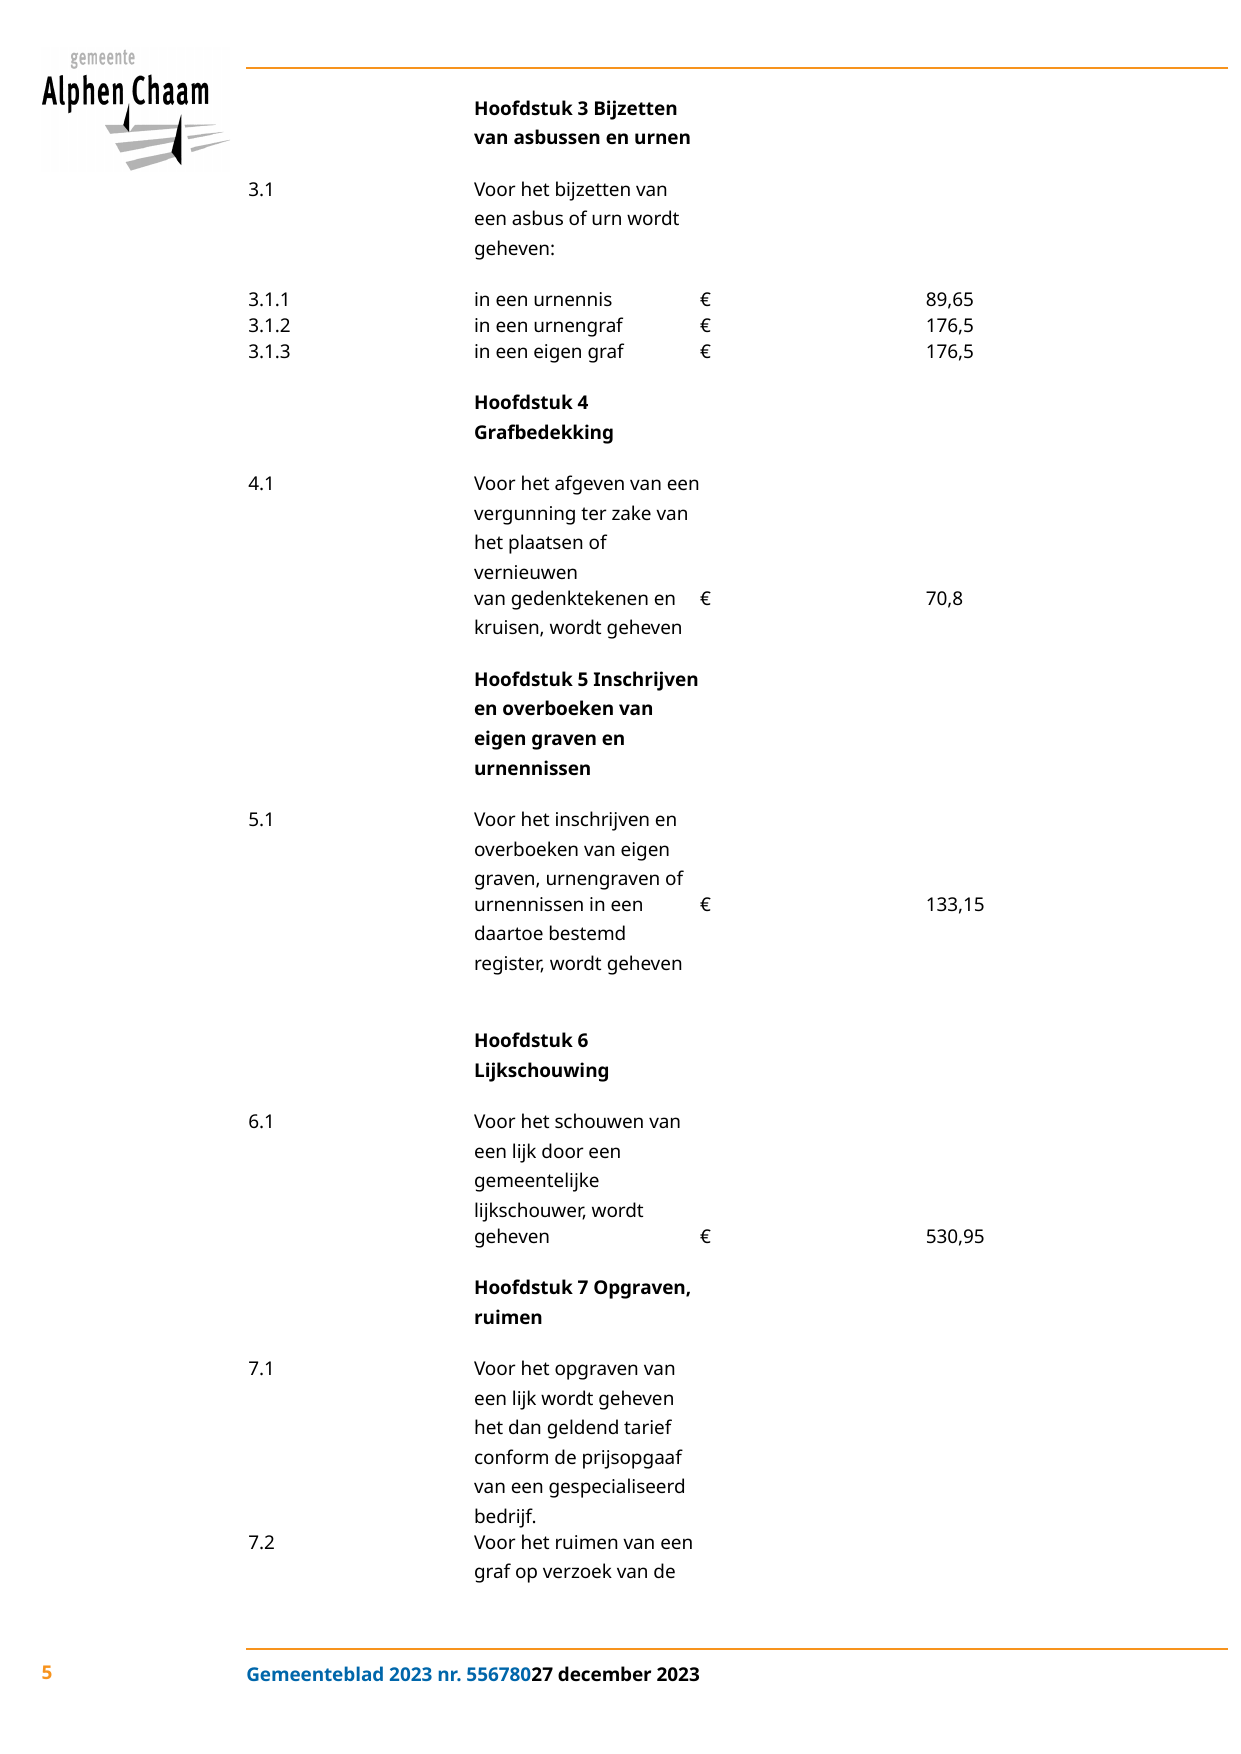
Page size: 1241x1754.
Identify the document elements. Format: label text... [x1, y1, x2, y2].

table_cell in een urnengraf [474, 312, 700, 338]
table_cell [926, 976, 1152, 1002]
table_cell [248, 389, 474, 445]
table_cell [474, 150, 700, 176]
table_cell Voor het inschrijven en overboeken van eigen graven, urnengraven of [474, 806, 700, 891]
table_cell Voor het afgeven van een vergunning ter zake van het plaatsen of vernieuwen [474, 470, 700, 585]
table_cell [474, 1249, 700, 1274]
table_cell [926, 640, 1152, 666]
table_cell [700, 1109, 926, 1223]
table_cell [926, 780, 1152, 806]
table_cell [926, 1002, 1152, 1027]
table_cell 530,95 [926, 1223, 1152, 1249]
table_cell [248, 976, 474, 1002]
table_cell [474, 976, 700, 1002]
table_cell [700, 1002, 926, 1027]
table_cell [926, 150, 1152, 176]
table_cell [248, 1028, 474, 1083]
table_cell [700, 261, 926, 286]
table_cell [926, 364, 1152, 389]
table_cell [248, 150, 474, 176]
table_cell [700, 150, 926, 176]
table_cell [474, 1002, 700, 1027]
table_cell [700, 976, 926, 1002]
table_cell [248, 1330, 474, 1355]
table_cell [700, 666, 926, 780]
table_cell 3.1.1 [248, 286, 474, 312]
table_cell [248, 1249, 474, 1274]
table_cell € [700, 891, 926, 976]
table_cell 3.1 [248, 176, 474, 261]
table_cell [248, 1083, 474, 1108]
table_cell [474, 640, 700, 666]
table_cell Hoofdstuk 7 Opgraven, ruimen [474, 1274, 700, 1330]
table_cell [926, 1249, 1152, 1274]
table_cell [926, 1355, 1152, 1529]
table_cell [926, 1109, 1152, 1223]
table_cell 7.1 [248, 1355, 474, 1529]
table_cell [926, 389, 1152, 445]
table_cell [926, 1330, 1152, 1355]
table_cell 3.1.3 [248, 338, 474, 364]
table_cell [926, 666, 1152, 780]
table_cell [700, 1274, 926, 1330]
table_cell [700, 1330, 926, 1355]
table_cell [700, 1249, 926, 1274]
table_cell Hoofdstuk 3 Bijzetten van asbussen en urnen [474, 95, 700, 150]
table_cell Voor het bijzetten van een asbus of urn wordt geheven: [474, 176, 700, 261]
table_cell € [700, 312, 926, 338]
picture [41, 47, 231, 172]
table_cell Voor het schouwen van een lijk door een gemeentelijke lijkschouwer, wordt [474, 1109, 700, 1223]
table_cell [700, 1529, 926, 1584]
table_cell [700, 780, 926, 806]
table_cell geheven [474, 1223, 700, 1249]
table_cell [700, 1083, 926, 1108]
table_cell € [700, 585, 926, 640]
table_cell 7.2 [248, 1529, 474, 1584]
table_cell 4.1 [248, 470, 474, 585]
table_cell [700, 640, 926, 666]
table_cell [248, 364, 474, 389]
table_cell [248, 1274, 474, 1330]
table_cell [926, 806, 1152, 891]
table_cell [700, 445, 926, 470]
table_cell urnennissen in een daartoe bestemd register, wordt geheven [474, 891, 700, 976]
table_cell [926, 445, 1152, 470]
table_cell 3.1.2 [248, 312, 474, 338]
table_cell [700, 389, 926, 445]
table_cell [700, 1355, 926, 1529]
table_cell 176,5 [926, 338, 1152, 364]
table_cell [248, 1223, 474, 1249]
table_cell [700, 1028, 926, 1083]
table_cell [926, 95, 1152, 150]
table_cell [474, 364, 700, 389]
table_cell Hoofdstuk 4 Grafbedekking [474, 389, 700, 445]
table_cell 176,5 [926, 312, 1152, 338]
table_cell 5.1 [248, 806, 474, 891]
table_cell 6.1 [248, 1109, 474, 1223]
table_cell in een eigen graf [474, 338, 700, 364]
table_cell € [700, 1223, 926, 1249]
table_cell in een urnennis [474, 286, 700, 312]
table_cell Hoofdstuk 6 Lijkschouwing [474, 1028, 700, 1083]
table_cell Voor het opgraven van een lijk wordt geheven het dan geldend tarief conform de prijsopgaaf van een gespecialiseerd bedrijf. [474, 1355, 700, 1529]
table_cell 133,15 [926, 891, 1152, 976]
table_cell 89,65 [926, 286, 1152, 312]
table_cell [248, 445, 474, 470]
table_cell [248, 1002, 474, 1027]
table_cell [474, 261, 700, 286]
table_cell [248, 891, 474, 976]
table_cell Hoofdstuk 5 Inschrijven en overboeken van eigen graven en urnennissen [474, 666, 700, 780]
table_cell [700, 364, 926, 389]
table_cell [926, 1274, 1152, 1330]
table_cell [700, 470, 926, 585]
table_cell [248, 666, 474, 780]
table_cell van gedenktekenen en kruisen, wordt geheven [474, 585, 700, 640]
table_cell [474, 1330, 700, 1355]
table_cell [926, 176, 1152, 261]
table_cell [926, 1028, 1152, 1083]
table_cell [248, 95, 474, 150]
table_cell [700, 176, 926, 261]
table_cell [248, 780, 474, 806]
table_cell [474, 445, 700, 470]
table_cell [248, 585, 474, 640]
table_cell [248, 640, 474, 666]
table_cell Voor het ruimen van een graf op verzoek van de [474, 1529, 700, 1584]
table_cell [926, 261, 1152, 286]
table_cell [926, 1083, 1152, 1108]
table_cell [700, 95, 926, 150]
table_cell [926, 470, 1152, 585]
table_cell 70,8 [926, 585, 1152, 640]
table_cell [700, 806, 926, 891]
table_cell [926, 1529, 1152, 1584]
table_cell [474, 1083, 700, 1108]
table_cell € [700, 338, 926, 364]
table_cell € [700, 286, 926, 312]
table_cell [248, 261, 474, 286]
table_cell [474, 780, 700, 806]
